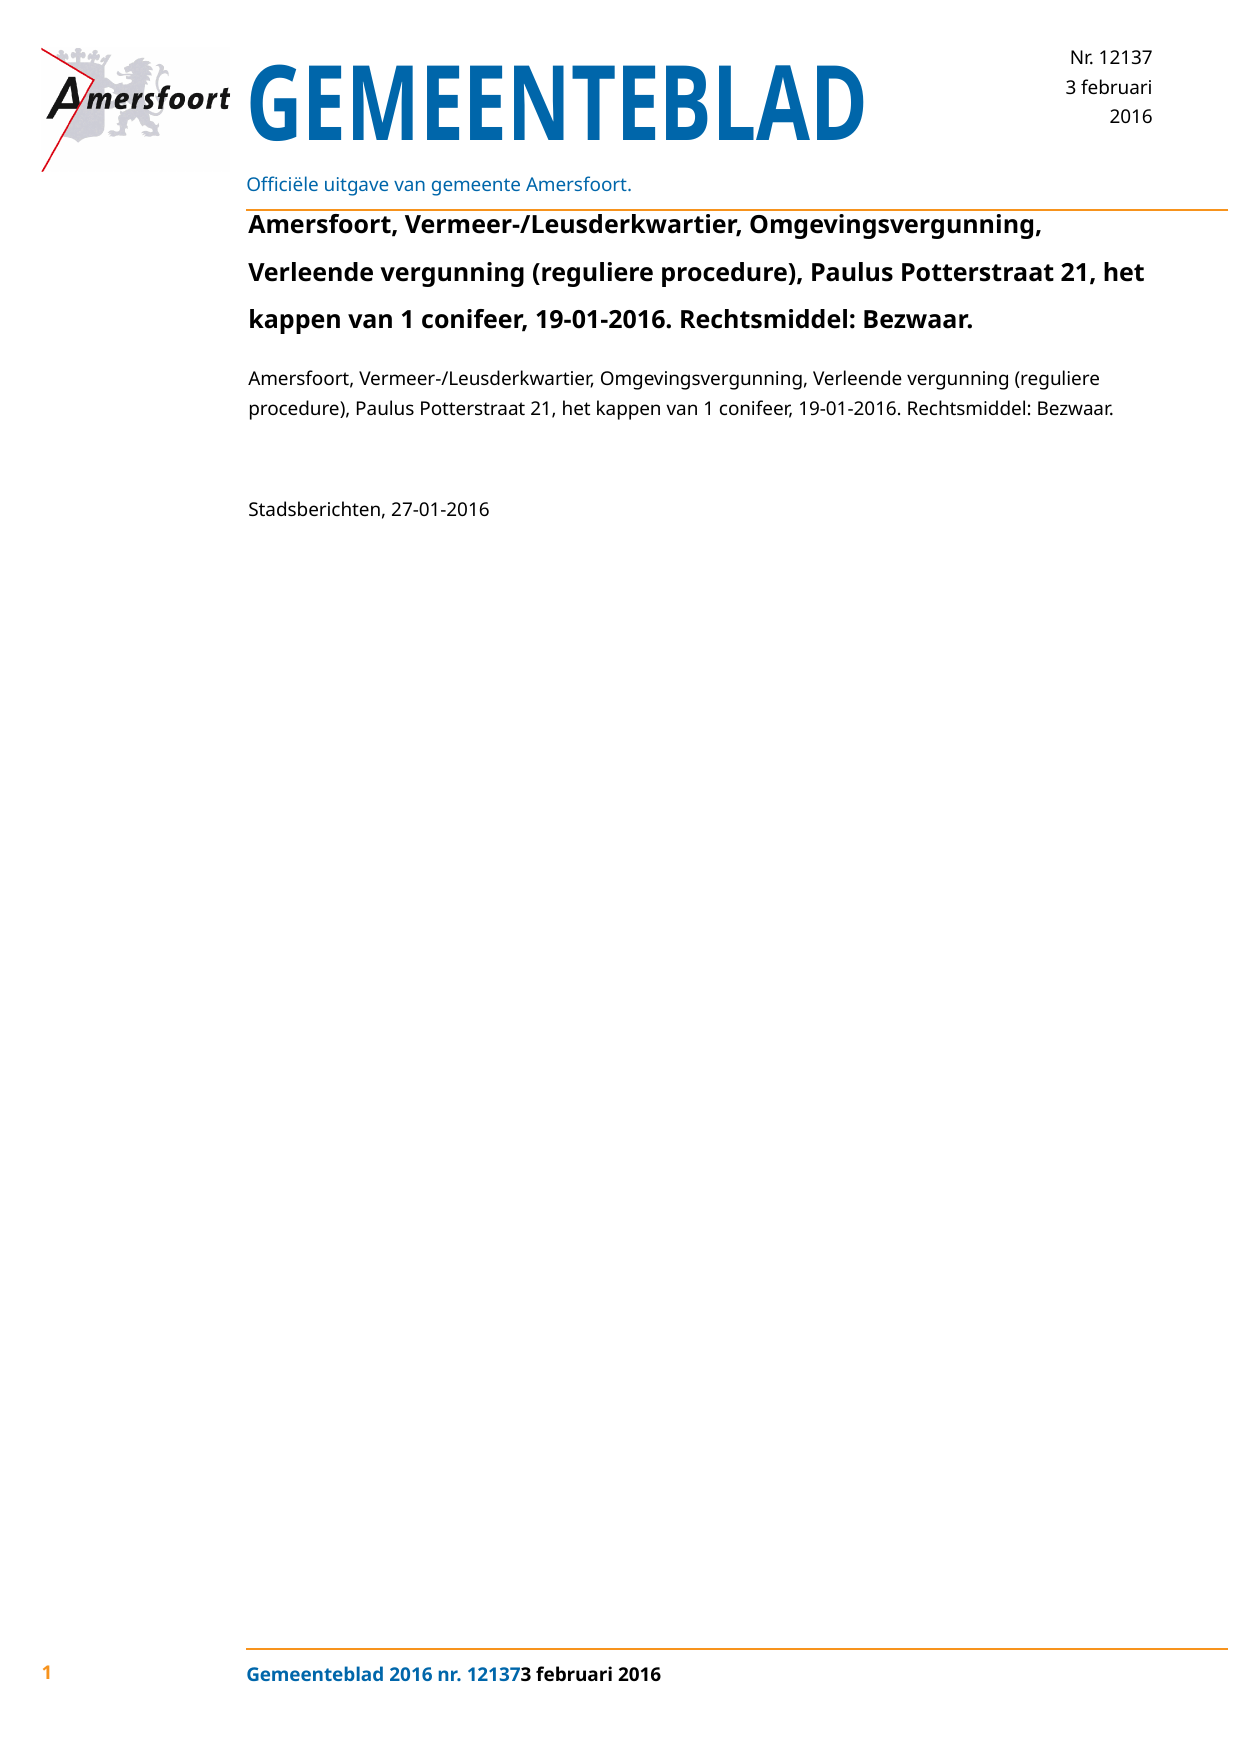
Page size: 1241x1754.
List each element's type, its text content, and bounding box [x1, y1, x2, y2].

text Amersfoort, Vermeer-/Leusderkwartier, Omgevingsvergunning, Verleende vergunning (reguliere procedure), Paulus Potterstraat 21, het kappen van 1 conifeer, 19-01-2016. Rechtsmiddel: Bezwaar. [248, 366, 1152, 421]
picture [41, 47, 231, 172]
text Amersfoort, Vermeer-/Leusderkwartier, Omgevingsvergunning, Verleende vergunning (reguliere procedure), Paulus Potterstraat 21, het kappen van 1 conifeer, 19-01-2016. Rechtsmiddel: Bezwaar. [248, 211, 1152, 336]
text Stadsberichten, 27-01-2016 [248, 496, 1152, 522]
